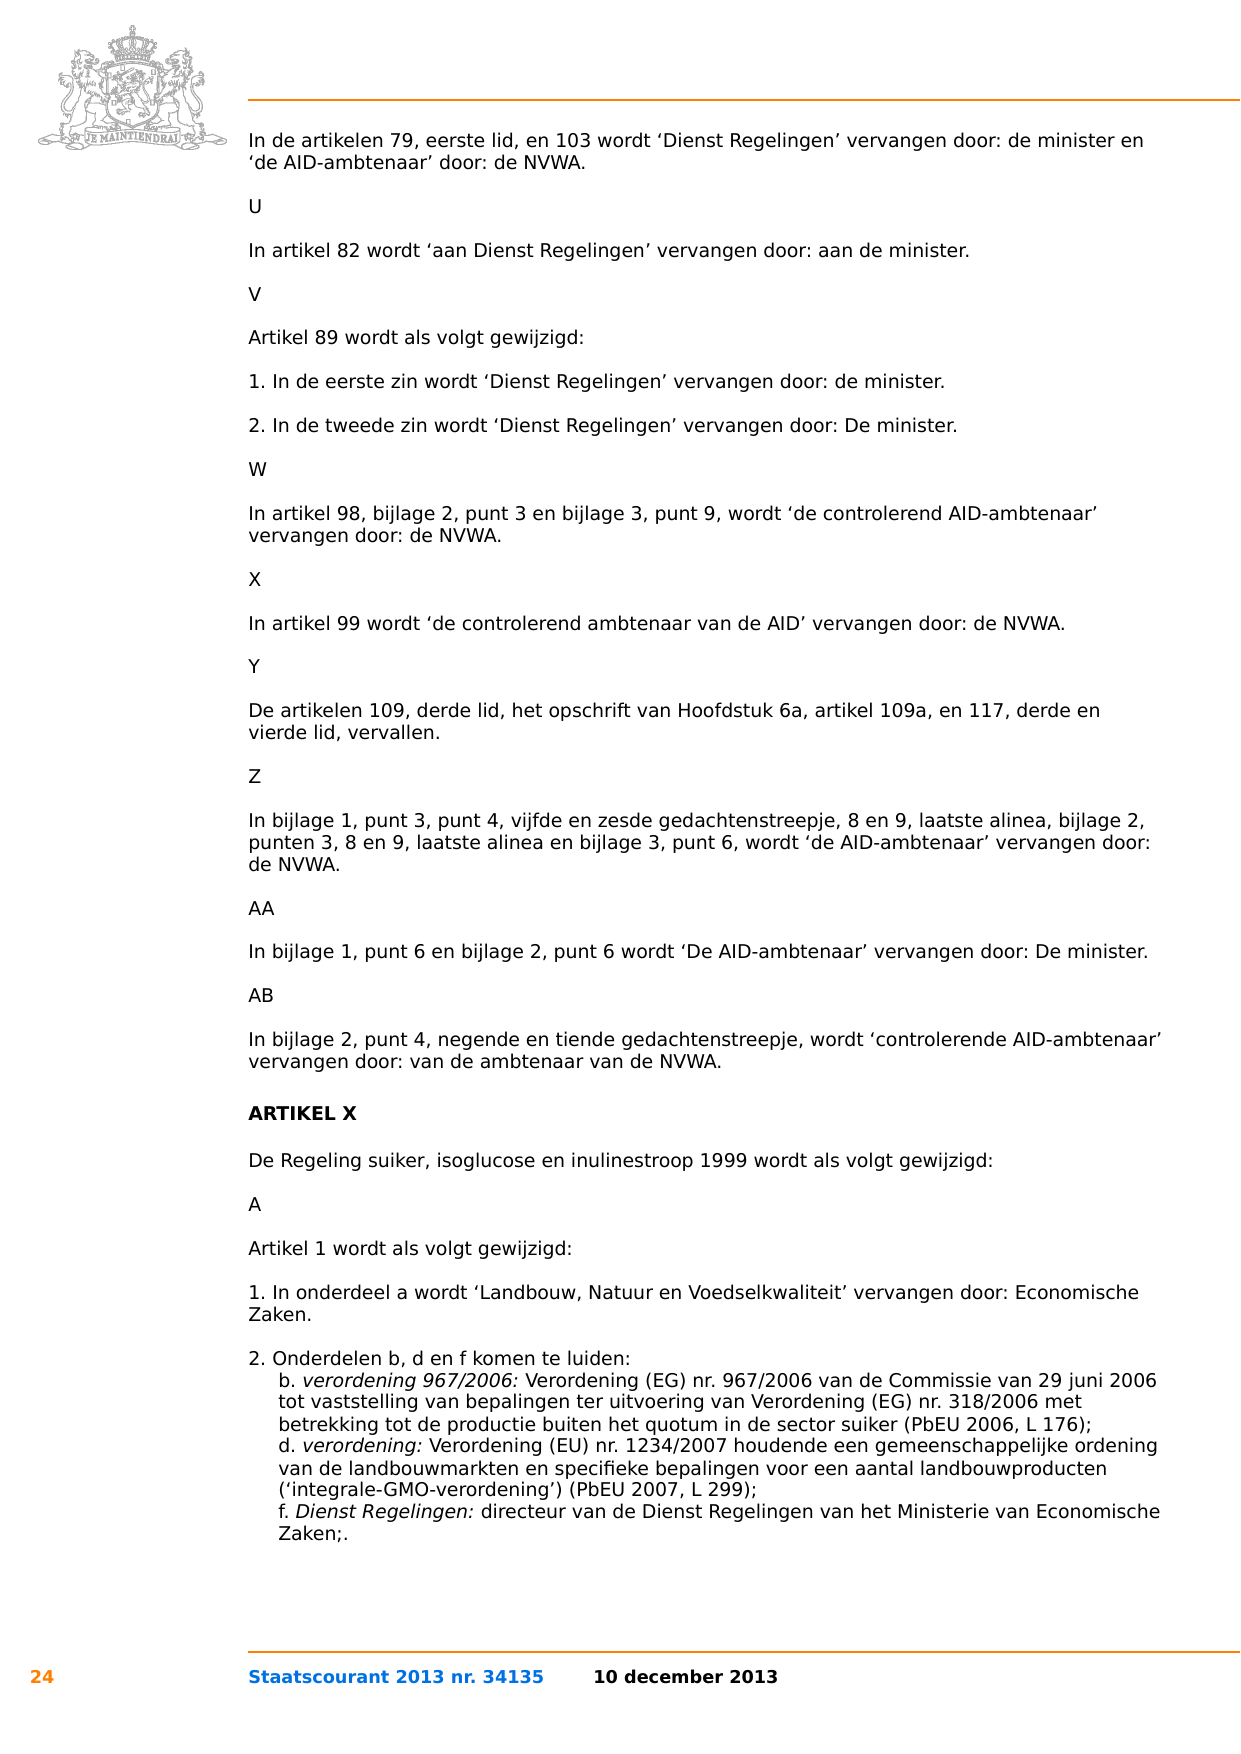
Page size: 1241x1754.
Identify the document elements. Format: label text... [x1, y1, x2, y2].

picture [38, 25, 227, 150]
text In artikel 98, bijlage 2, punt 3 en bijlage 3, punt 9, wordt ‘de controlerend AID-ambtenaar’ vervangen door: de NVWA. [248, 503, 1163, 547]
text 2. Onderdelen b, d en f komen te luiden: [248, 1347, 1163, 1369]
text 1. In onderdeel a wordt ‘Landbouw, Natuur en Voedselkwaliteit’ vervangen door: Economische Zaken. [248, 1282, 1163, 1326]
text V [248, 283, 1163, 305]
text d. verordening: Verordening (EU) nr. 1234/2007 houdende een gemeenschappelijke ordening van de landbouwmarkten en specifieke bepalingen voor een aantal landbouwproducten (‘integrale-GMO-verordening’) (PbEU 2007, L 299); [278, 1435, 1163, 1501]
text Y [248, 656, 1163, 678]
text In de artikelen 79, eerste lid, en 103 wordt ‘Dienst Regelingen’ vervangen door: de minister en ‘de AID-ambtenaar’ door: de NVWA. [248, 130, 1163, 174]
text b. verordening 967/2006: Verordening (EG) nr. 967/2006 van de Commissie van 29 juni 2006 tot vaststelling van bepalingen ter uitvoering van Verordening (EG) nr. 318/2006 met betrekking tot de productie buiten het quotum in de sector suiker (PbEU 2006, L 176); [278, 1369, 1163, 1435]
text In bijlage 1, punt 6 en bijlage 2, punt 6 wordt ‘De AID-ambtenaar’ vervangen door: De minister. [248, 941, 1163, 963]
text Artikel 89 wordt als volgt gewijzigd: [248, 327, 1163, 349]
text In bijlage 2, punt 4, negende en tiende gedachtenstreepje, wordt ‘controlerende AID-ambtenaar’ vervangen door: van de ambtenaar van de NVWA. [248, 1029, 1163, 1073]
text De artikelen 109, derde lid, het opschrift van Hoofdstuk 6a, artikel 109a, en 117, derde en vierde lid, vervallen. [248, 700, 1163, 744]
text AB [248, 985, 1163, 1007]
text 1. In de eerste zin wordt ‘Dienst Regelingen’ vervangen door: de minister. [248, 371, 1163, 393]
text AA [248, 898, 1163, 919]
text In bijlage 1, punt 3, punt 4, vijfde en zesde gedachtenstreepje, 8 en 9, laatste alinea, bijlage 2, punten 3, 8 en 9, laatste alinea en bijlage 3, punt 6, wordt ‘de AID-ambtenaar’ vervangen door: de NVWA. [248, 810, 1163, 876]
text In artikel 82 wordt ‘aan Dienst Regelingen’ vervangen door: aan de minister. [248, 239, 1163, 262]
text De Regeling suiker, isoglucose en inulinestroop 1999 wordt als volgt gewijzigd: [248, 1150, 1163, 1172]
text Artikel 1 wordt als volgt gewijzigd: [248, 1238, 1163, 1260]
text U [248, 196, 1163, 218]
text A [248, 1194, 1163, 1216]
text Z [248, 766, 1163, 788]
text f. Dienst Regelingen: directeur van de Dienst Regelingen van het Ministerie van Economische Zaken;. [278, 1501, 1163, 1545]
text W [248, 459, 1163, 481]
text In artikel 99 wordt ‘de controlerend ambtenaar van de AID’ vervangen door: de NVWA. [248, 612, 1163, 634]
text X [248, 568, 1163, 591]
text 2. In de tweede zin wordt ‘Dienst Regelingen’ vervangen door: De minister. [248, 415, 1163, 437]
subtitle ARTIKEL X [248, 1103, 1163, 1125]
